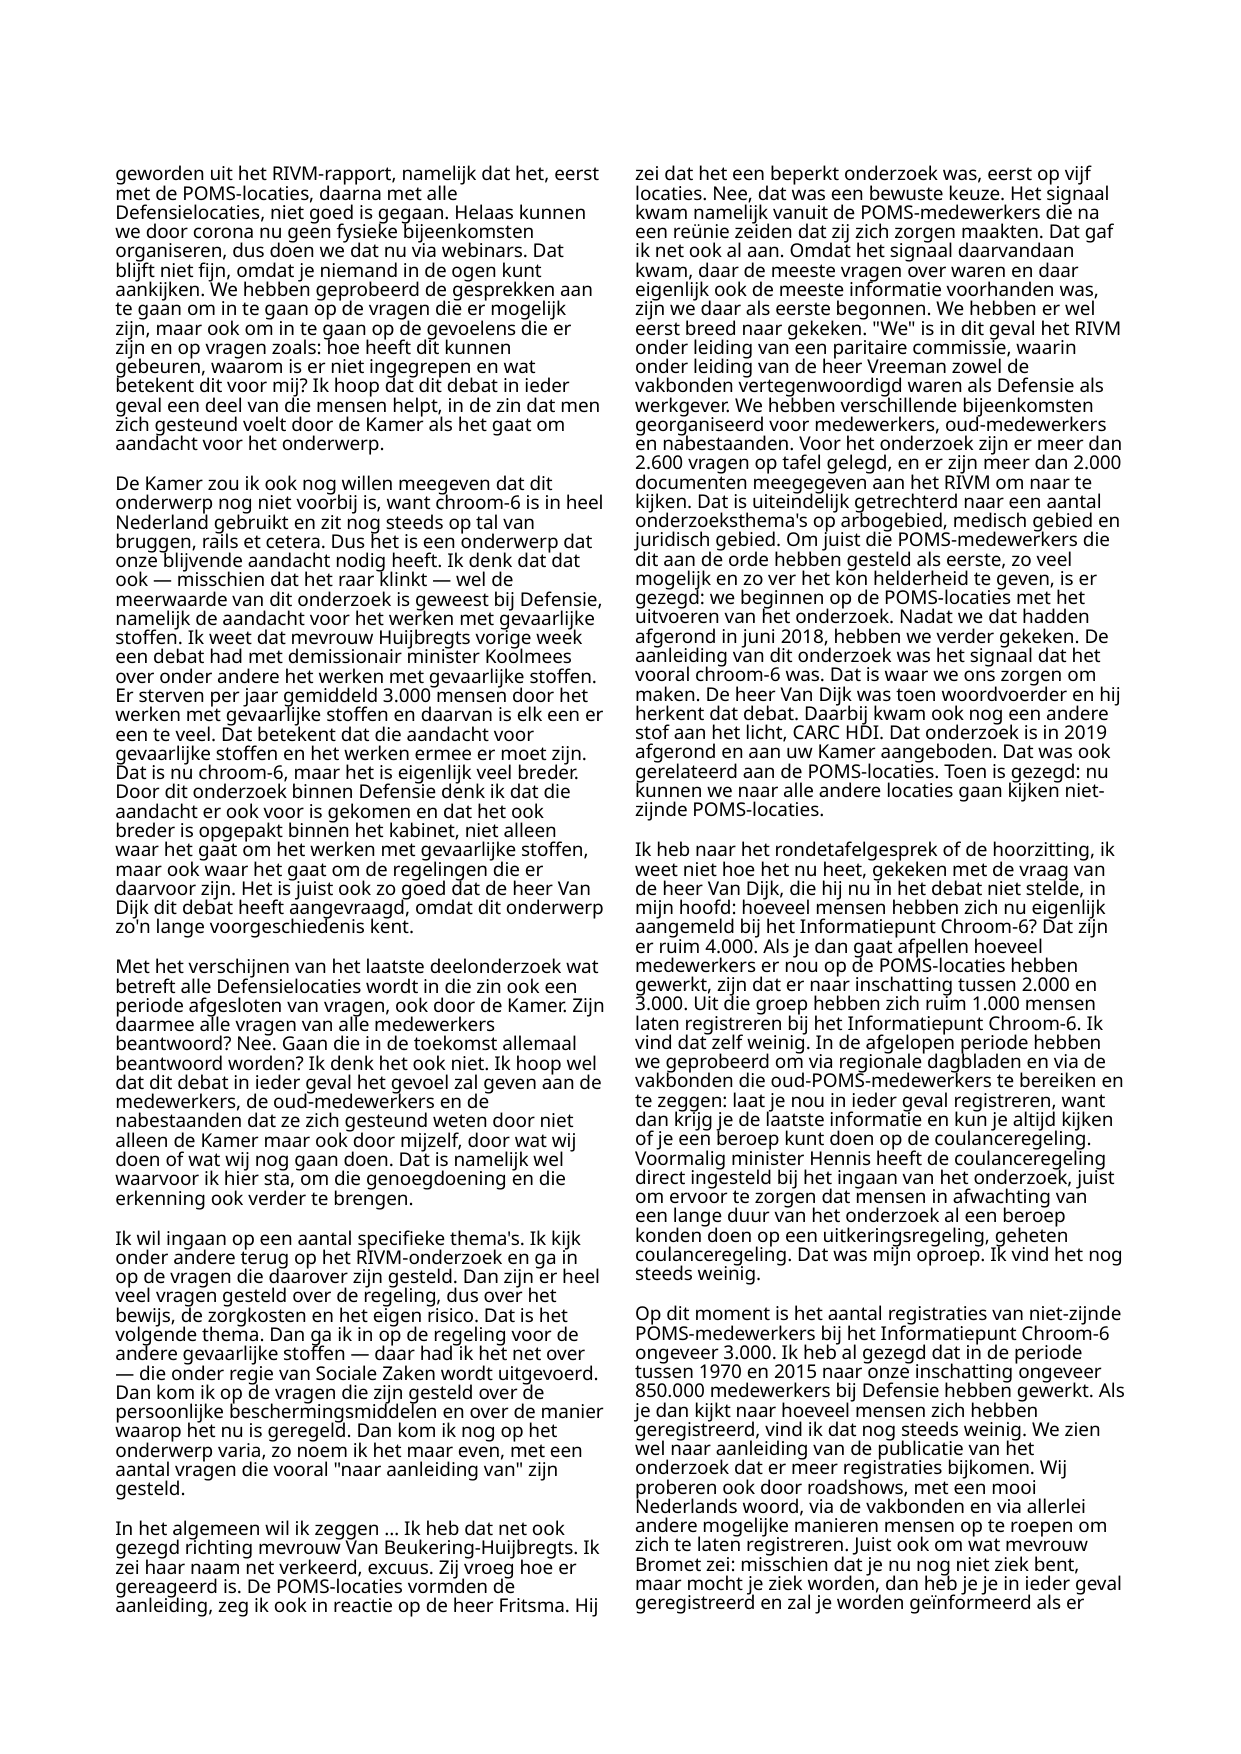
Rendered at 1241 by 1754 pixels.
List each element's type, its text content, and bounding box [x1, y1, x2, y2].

text geworden uit het RIVM-rapport, namelijk dat het, eerst met de POMS-locaties, daarna met alle Defensielocaties, niet goed is gegaan. Helaas kunnen we door corona nu geen fysieke bijeenkomsten organiseren, dus doen we dat nu via webinars. Dat blijft niet fijn, omdat je niemand in de ogen kunt aankijken. We hebben geprobeerd de gesprekken aan te gaan om in te gaan op de vragen die er mogelijk zijn, maar ook om in te gaan op de gevoelens die er zijn en op vragen zoals: hoe heeft dit kunnen gebeuren, waarom is er niet ingegrepen en wat betekent dit voor mij? Ik hoop dat dit debat in ieder geval een deel van die mensen helpt, in de zin dat men zich gesteund voelt door de Kamer als het gaat om aandacht voor het onderwerp. [115, 165, 605, 454]
text Ik wil ingaan op een aantal specifieke thema's. Ik kijk onder andere terug op het RIVM-onderzoek en ga in op de vragen die daarover zijn gesteld. Dan zijn er heel veel vragen gesteld over de regeling, dus over het bewijs, de zorgkosten en het eigen risico. Dat is het volgende thema. Dan ga ik in op de regeling voor de andere gevaarlijke stoffen — daar had ik het net over — die onder regie van Sociale Zaken wordt uitgevoerd. Dan kom ik op de vragen die zijn gesteld over de persoonlijke beschermingsmiddelen en over de manier waarop het nu is geregeld. Dan kom ik nog op het onderwerp varia, zo noem ik het maar even, met een aantal vragen die vooral "naar aanleiding van" zijn gesteld. [115, 1229, 605, 1499]
text Ik heb naar het rondetafelgesprek of de hoorzitting, ik weet niet hoe het nu heet, gekeken met de vraag van de heer Van Dijk, die hij nu in het debat niet stelde, in mijn hoofd: hoeveel mensen hebben zich nu eigenlijk aangemeld bij het Informatiepunt Chroom-6? Dat zijn er ruim 4.000. Als je dan gaat afpellen hoeveel medewerkers er nou op de POMS-locaties hebben gewerkt, zijn dat er naar inschatting tussen 2.000 en 3.000. Uit die groep hebben zich ruim 1.000 mensen laten registreren bij het Informatiepunt Chroom-6. Ik vind dat zelf weinig. In de afgelopen periode hebben we geprobeerd om via regionale dagbladen en via de vakbonden die oud-POMS-medewerkers te bereiken en te zeggen: laat je nou in ieder geval registreren, want dan krijg je de laatste informatie en kun je altijd kijken of je een beroep kunt doen op de coulanceregeling. Voormalig minister Hennis heeft de coulanceregeling direct ingesteld bij het ingaan van het onderzoek, juist om ervoor te zorgen dat mensen in afwachting van een lange duur van het onderzoek al een beroep konden doen op een uitkeringsregeling, geheten coulanceregeling. Dat was mijn oproep. Ik vind het nog steeds weinig. [635, 841, 1125, 1284]
text Op dit moment is het aantal registraties van niet-zijnde POMS-medewerkers bij het Informatiepunt Chroom-6 ongeveer 3.000. Ik heb al gezegd dat in de periode tussen 1970 en 2015 naar onze inschatting ongeveer 850.000 medewerkers bij Defensie hebben gewerkt. Als je dan kijkt naar hoeveel mensen zich hebben geregistreerd, vind ik dat nog steeds weinig. We zien wel naar aanleiding van de publicatie van het onderzoek dat er meer registraties bijkomen. Wij proberen ook door roadshows, met een mooi Nederlands woord, via de vakbonden en via allerlei andere mogelijke manieren mensen op te roepen om zich te laten registreren. Juist ook om wat mevrouw Bromet zei: misschien dat je nu nog niet ziek bent, maar mocht je ziek worden, dan heb je je in ieder geval geregistreerd en zal je worden geïnformeerd als er [635, 1305, 1125, 1613]
text In het algemeen wil ik zeggen … Ik heb dat net ook gezegd richting mevrouw Van Beukering-Huijbregts. Ik zei haar naam net verkeerd, excuus. Zij vroeg hoe er gereageerd is. De POMS-locaties vormden de aanleiding, zeg ik ook in reactie op de heer Fritsma. Hij [115, 1520, 605, 1616]
text zei dat het een beperkt onderzoek was, eerst op vijf locaties. Nee, dat was een bewuste keuze. Het signaal kwam namelijk vanuit de POMS-medewerkers die na een reünie zeiden dat zij zich zorgen maakten. Dat gaf ik net ook al aan. Omdat het signaal daarvandaan kwam, daar de meeste vragen over waren en daar eigenlijk ook de meeste informatie voorhanden was, zijn we daar als eerste begonnen. We hebben er wel eerst breed naar gekeken. "We" is in dit geval het RIVM onder leiding van een paritaire commissie, waarin onder leiding van de heer Vreeman zowel de vakbonden vertegenwoordigd waren als Defensie als werkgever. We hebben verschillende bijeenkomsten georganiseerd voor medewerkers, oud-medewerkers en nabestaanden. Voor het onderzoek zijn er meer dan 2.600 vragen op tafel gelegd, en er zijn meer dan 2.000 documenten meegegeven aan het RIVM om naar te kijken. Dat is uiteindelijk getrechterd naar een aantal onderzoeksthema's op arbogebied, medisch gebied en juridisch gebied. Om juist die POMS-medewerkers die dit aan de orde hebben gesteld als eerste, zo veel mogelijk en zo ver het kon helderheid te geven, is er gezegd: we beginnen op de POMS-locaties met het uitvoeren van het onderzoek. Nadat we dat hadden afgerond in juni 2018, hebben we verder gekeken. De aanleiding van dit onderzoek was het signaal dat het vooral chroom-6 was. Dat is waar we ons zorgen om maken. De heer Van Dijk was toen woordvoerder en hij herkent dat debat. Daarbij kwam ook nog een andere stof aan het licht, CARC HDI. Dat onderzoek is in 2019 afgerond en aan uw Kamer aangeboden. Dat was ook gerelateerd aan de POMS-locaties. Toen is gezegd: nu kunnen we naar alle andere locaties gaan kijken niet-zijnde POMS-locaties. [635, 165, 1125, 821]
text De Kamer zou ik ook nog willen meegeven dat dit onderwerp nog niet voorbij is, want chroom-6 is in heel Nederland gebruikt en zit nog steeds op tal van bruggen, rails et cetera. Dus het is een onderwerp dat onze blijvende aandacht nodig heeft. Ik denk dat dat ook — misschien dat het raar klinkt — wel de meerwaarde van dit onderzoek is geweest bij Defensie, namelijk de aandacht voor het werken met gevaarlijke stoffen. Ik weet dat mevrouw Huijbregts vorige week een debat had met demissionair minister Koolmees over onder andere het werken met gevaarlijke stoffen. Er sterven per jaar gemiddeld 3.000 mensen door het werken met gevaarlijke stoffen en daarvan is elk een er een te veel. Dat betekent dat die aandacht voor gevaarlijke stoffen en het werken ermee er moet zijn. Dat is nu chroom-6, maar het is eigenlijk veel breder. Door dit onderzoek binnen Defensie denk ik dat die aandacht er ook voor is gekomen en dat het ook breder is opgepakt binnen het kabinet, niet alleen waar het gaat om het werken met gevaarlijke stoffen, maar ook waar het gaat om de regelingen die er daarvoor zijn. Het is juist ook zo goed dat de heer Van Dijk dit debat heeft aangevraagd, omdat dit onderwerp zo'n lange voorgeschiedenis kent. [115, 475, 605, 938]
text Met het verschijnen van het laatste deelonderzoek wat betreft alle Defensielocaties wordt in die zin ook een periode afgesloten van vragen, ook door de Kamer. Zijn daarmee alle vragen van alle medewerkers beantwoord? Nee. Gaan die in de toekomst allemaal beantwoord worden? Ik denk het ook niet. Ik hoop wel dat dit debat in ieder geval het gevoel zal geven aan de medewerkers, de oud-medewerkers en de nabestaanden dat ze zich gesteund weten door niet alleen de Kamer maar ook door mijzelf, door wat wij doen of wat wij nog gaan doen. Dat is namelijk wel waarvoor ik hier sta, om die genoegdoening en die erkenning ook verder te brengen. [115, 958, 605, 1209]
